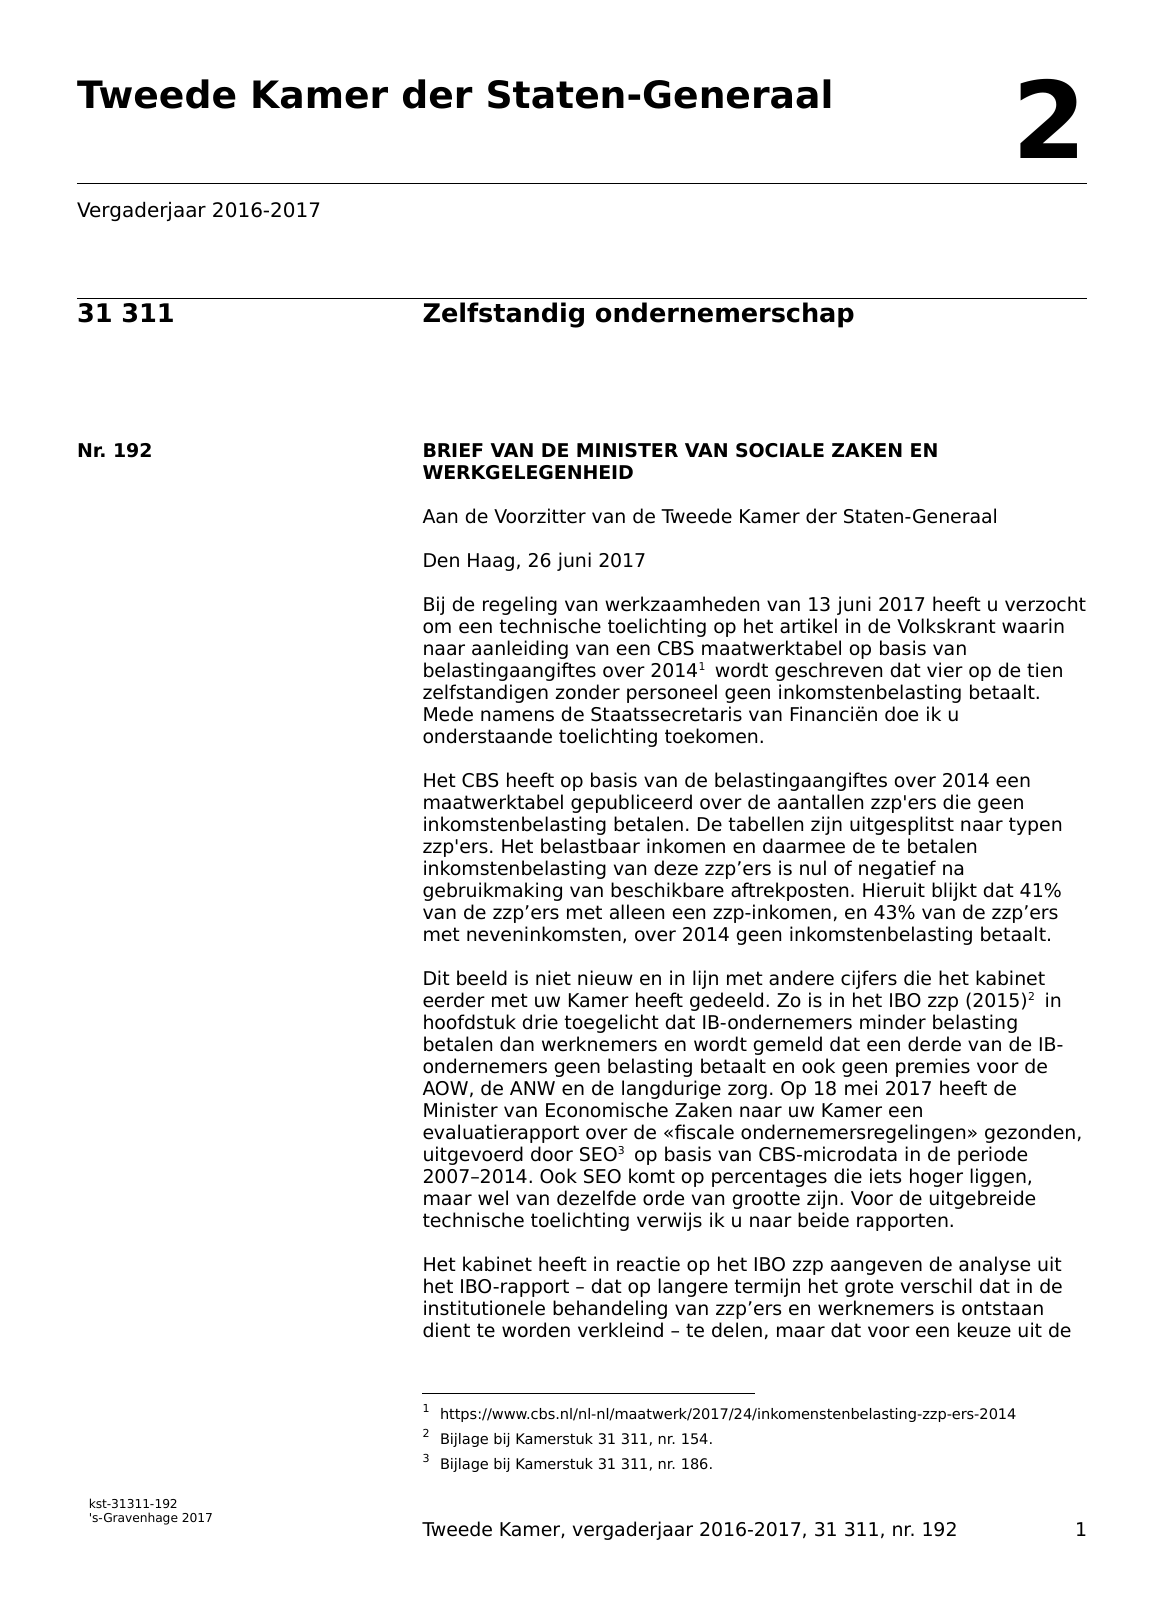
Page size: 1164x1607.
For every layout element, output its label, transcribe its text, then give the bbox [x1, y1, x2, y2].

text Den Haag, 26 juni 2017 [422, 550, 1087, 572]
table_header 2 [886, 59, 1087, 183]
text https://www.cbs.nl/nl-nl/maatwerk/2017/24/inkomenstenbelasting-zzp-ers-2014 [422, 1402, 1087, 1424]
text Bijlage bij Kamerstuk 31 311, nr. 154. [422, 1427, 1087, 1449]
text Bij de regeling van werkzaamheden van 13 juni 2017 heeft u verzocht om een technische toelichting op het artikel in de Volkskrant waarin naar aanleiding van een CBS maatwerktabel op basis van belastingaangiftes over 2014 wordt geschreven dat vier op de tien zelfstandigen zonder personeel geen inkomstenbelasting betaalt. Mede namens de Staatssecretaris van Financiën doe ik u onderstaande toelichting toekomen. [422, 594, 1087, 748]
text Het kabinet heeft in reactie op het IBO zzp aangeven de analyse uit het IBO-rapport – dat op langere termijn het grote verschil dat in de institutionele behandeling van zzp’ers en werknemers is ontstaan dient te worden verkleind – te delen, maar dat voor een keuze uit de [422, 1254, 1087, 1342]
table_header Tweede Kamer der Staten-Generaal [77, 59, 886, 183]
text kst-31311-192 [88, 1497, 323, 1511]
text Bijlage bij Kamerstuk 31 311, nr. 186. [422, 1452, 1087, 1474]
text Dit beeld is niet nieuw en in lijn met andere cijfers die het kabinet eerder met uw Kamer heeft gedeeld. Zo is in het IBO zzp (2015) in hoofdstuk drie toegelicht dat IB-ondernemers minder belasting betalen dan werknemers en wordt gemeld dat een derde van de IB-ondernemers geen belasting betaalt en ook geen premies voor de AOW, de ANW en de langdurige zorg. Op 18 mei 2017 heeft de Minister van Economische Zaken naar uw Kamer een evaluatierapport over de «fiscale ondernemersregelingen» gezonden, uitgevoerd door SEO op basis van CBS-microdata in de periode 2007–2014. Ook SEO komt op percentages die iets hoger liggen, maar wel van dezelfde orde van grootte zijn. Voor de uitgebreide technische toelichting verwijs ik u naar beide rapporten. [422, 968, 1087, 1232]
subtitle Nr. 192 BRIEF VAN DE MINISTER VAN SOCIALE ZAKEN EN WERKGELEGENHEID [77, 440, 1087, 484]
text Het CBS heeft op basis van de belastingaangiftes over 2014 een maatwerktabel gepubliceerd over de aantallen zzp'ers die geen inkomstenbelasting betalen. De tabellen zijn uitgesplitst naar typen zzp'ers. Het belastbaar inkomen en daarmee de te betalen inkomstenbelasting van deze zzp’ers is nul of negatief na gebruikmaking van beschikbare aftrekposten. Hieruit blijkt dat 41% van de zzp’ers met alleen een zzp-inkomen, en 43% van de zzp’ers met neveninkomsten, over 2014 geen inkomstenbelasting betaalt. [422, 770, 1087, 946]
subtitle 31 311 Zelfstandig ondernemerschap [77, 299, 1087, 329]
text Aan de Voorzitter van de Tweede Kamer der Staten-Generaal [422, 506, 1087, 528]
table_cell Vergaderjaar 2016-2017 [77, 184, 1087, 298]
text 's-Gravenhage 2017 [88, 1511, 323, 1525]
